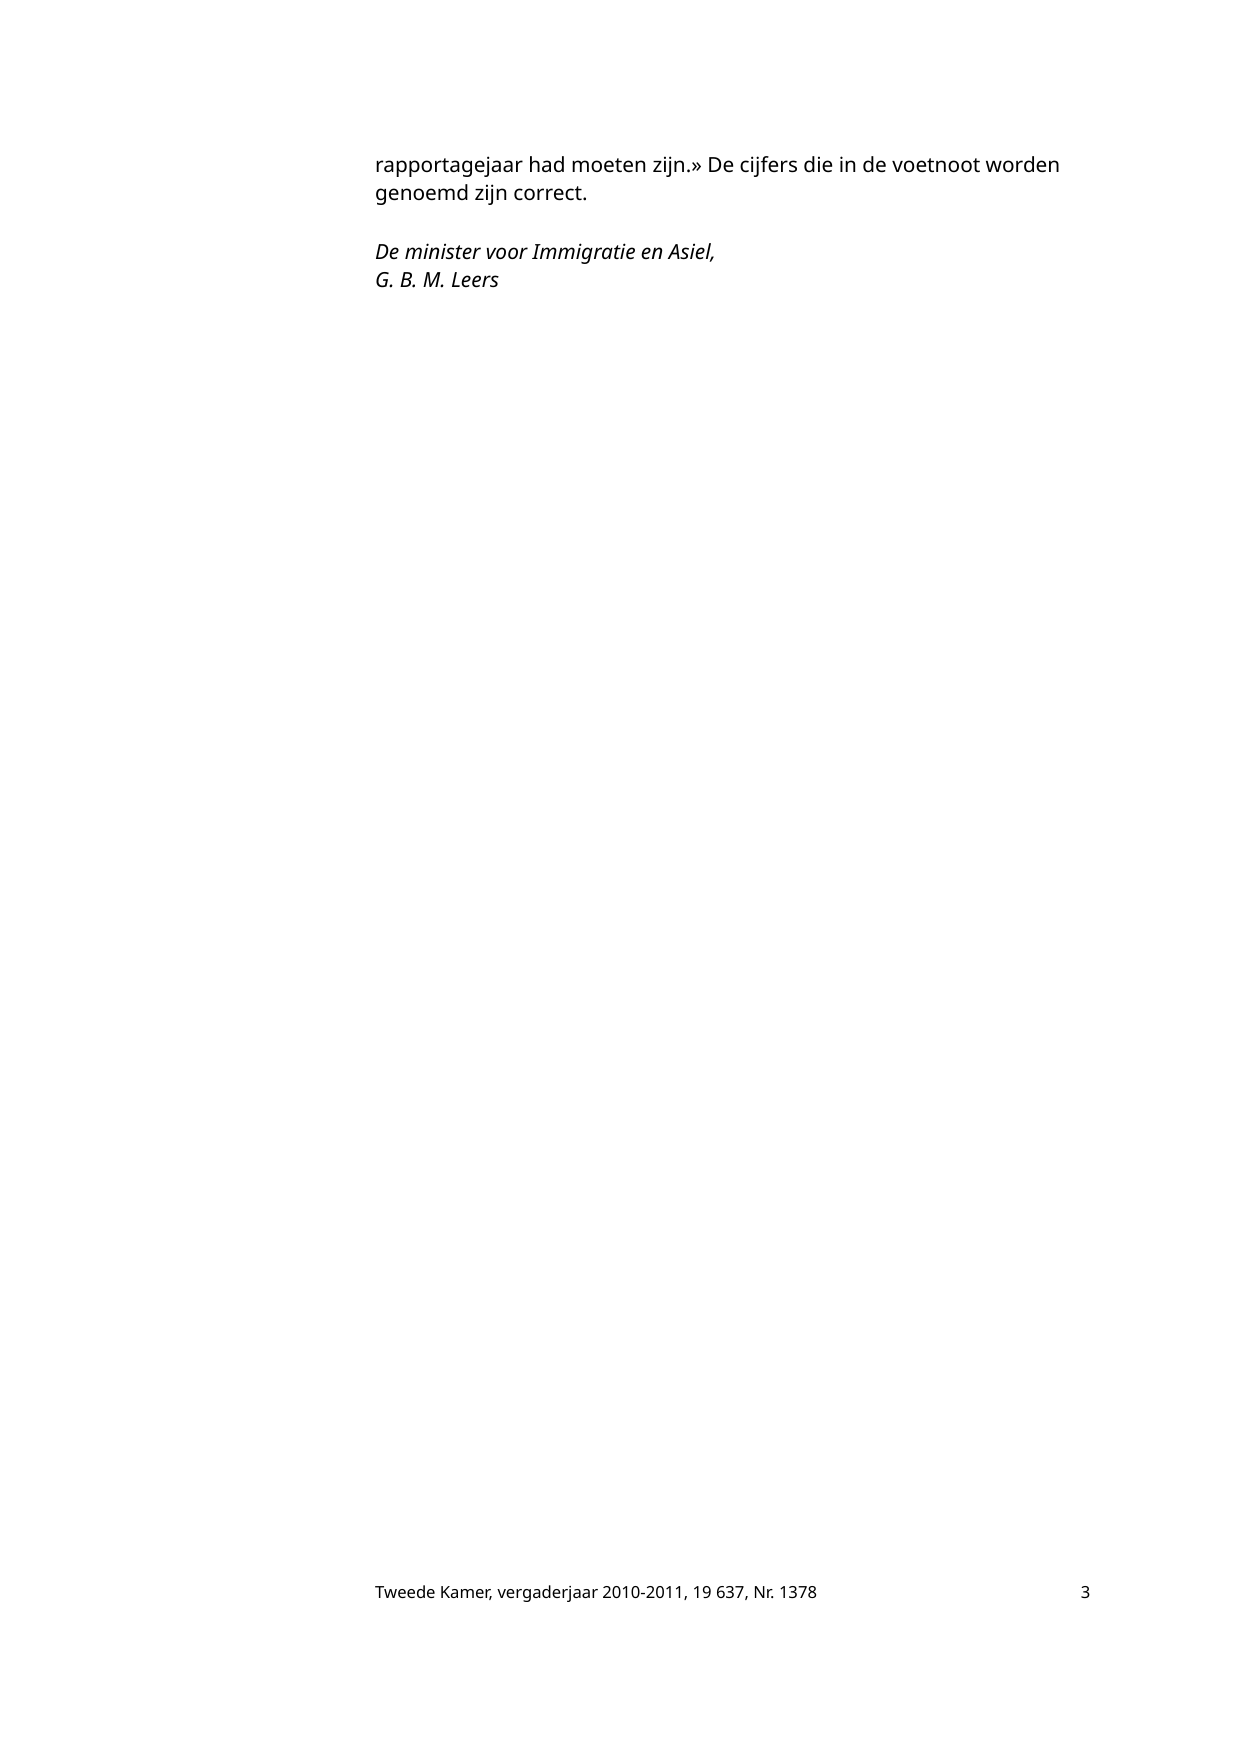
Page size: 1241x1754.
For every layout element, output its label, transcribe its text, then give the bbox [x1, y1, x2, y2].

text rapportagejaar had moeten zijn.» De cijfers die in de voetnoot worden genoemd zijn correct. [375, 150, 1090, 207]
text De minister voor Immigratie en Asiel, [375, 237, 1090, 265]
text G. B. M. Leers [375, 265, 1090, 294]
